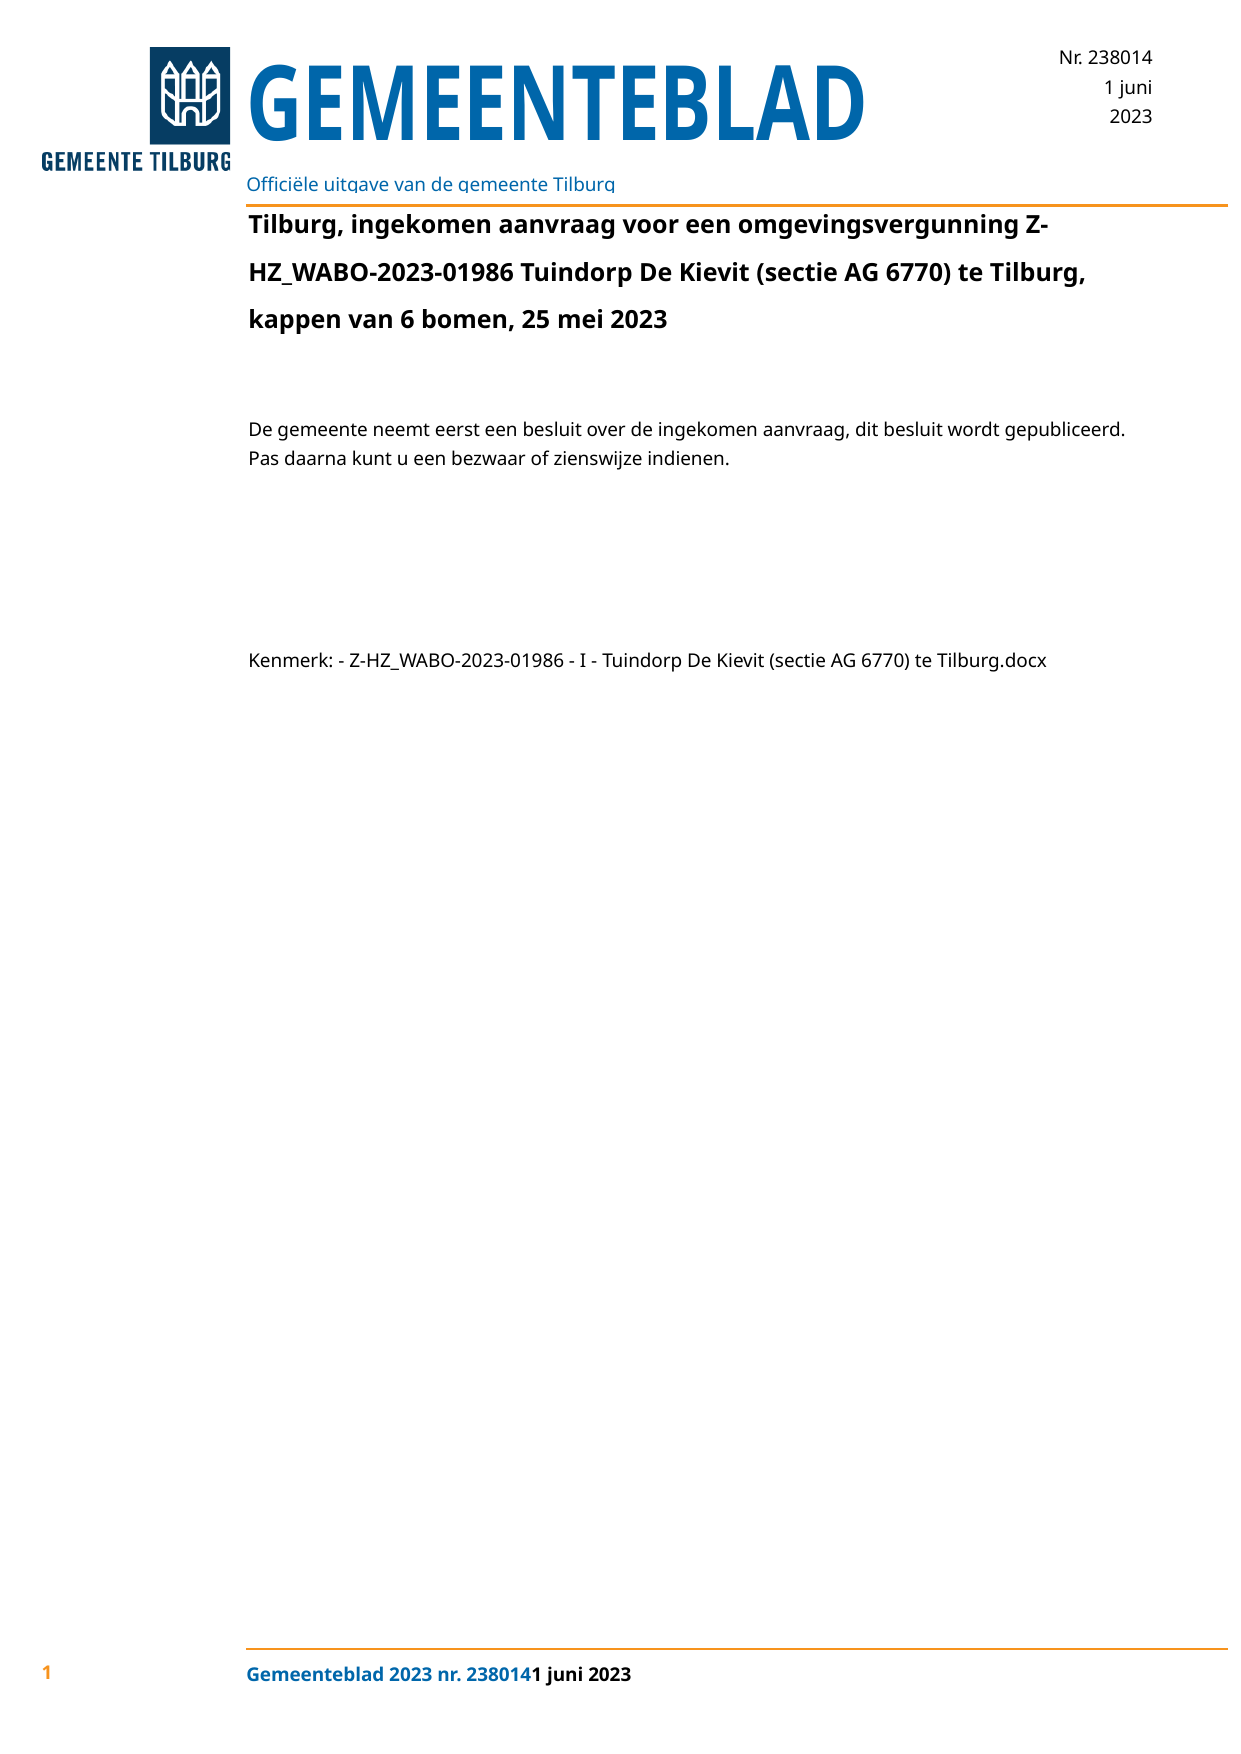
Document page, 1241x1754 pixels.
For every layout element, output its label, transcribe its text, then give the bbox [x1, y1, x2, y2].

text Tilburg, ingekomen aanvraag voor een omgevingsvergunning Z-HZ_WABO-2023-01986 Tuindorp De Kievit (sectie AG 6770) te Tilburg, kappen van 6 bomen, 25 mei 2023 [248, 207, 1152, 336]
text De gemeente neemt eerst een besluit over de ingekomen aanvraag, dit besluit wordt gepubliceerd. Pas daarna kunt u een bezwaar of zienswijze indienen. [248, 416, 1152, 471]
text Kenmerk: - Z-HZ_WABO-2023-01986 - I - Tuindorp De Kievit (sectie AG 6770) te Tilburg.docx [248, 647, 1152, 673]
picture [41, 47, 231, 172]
